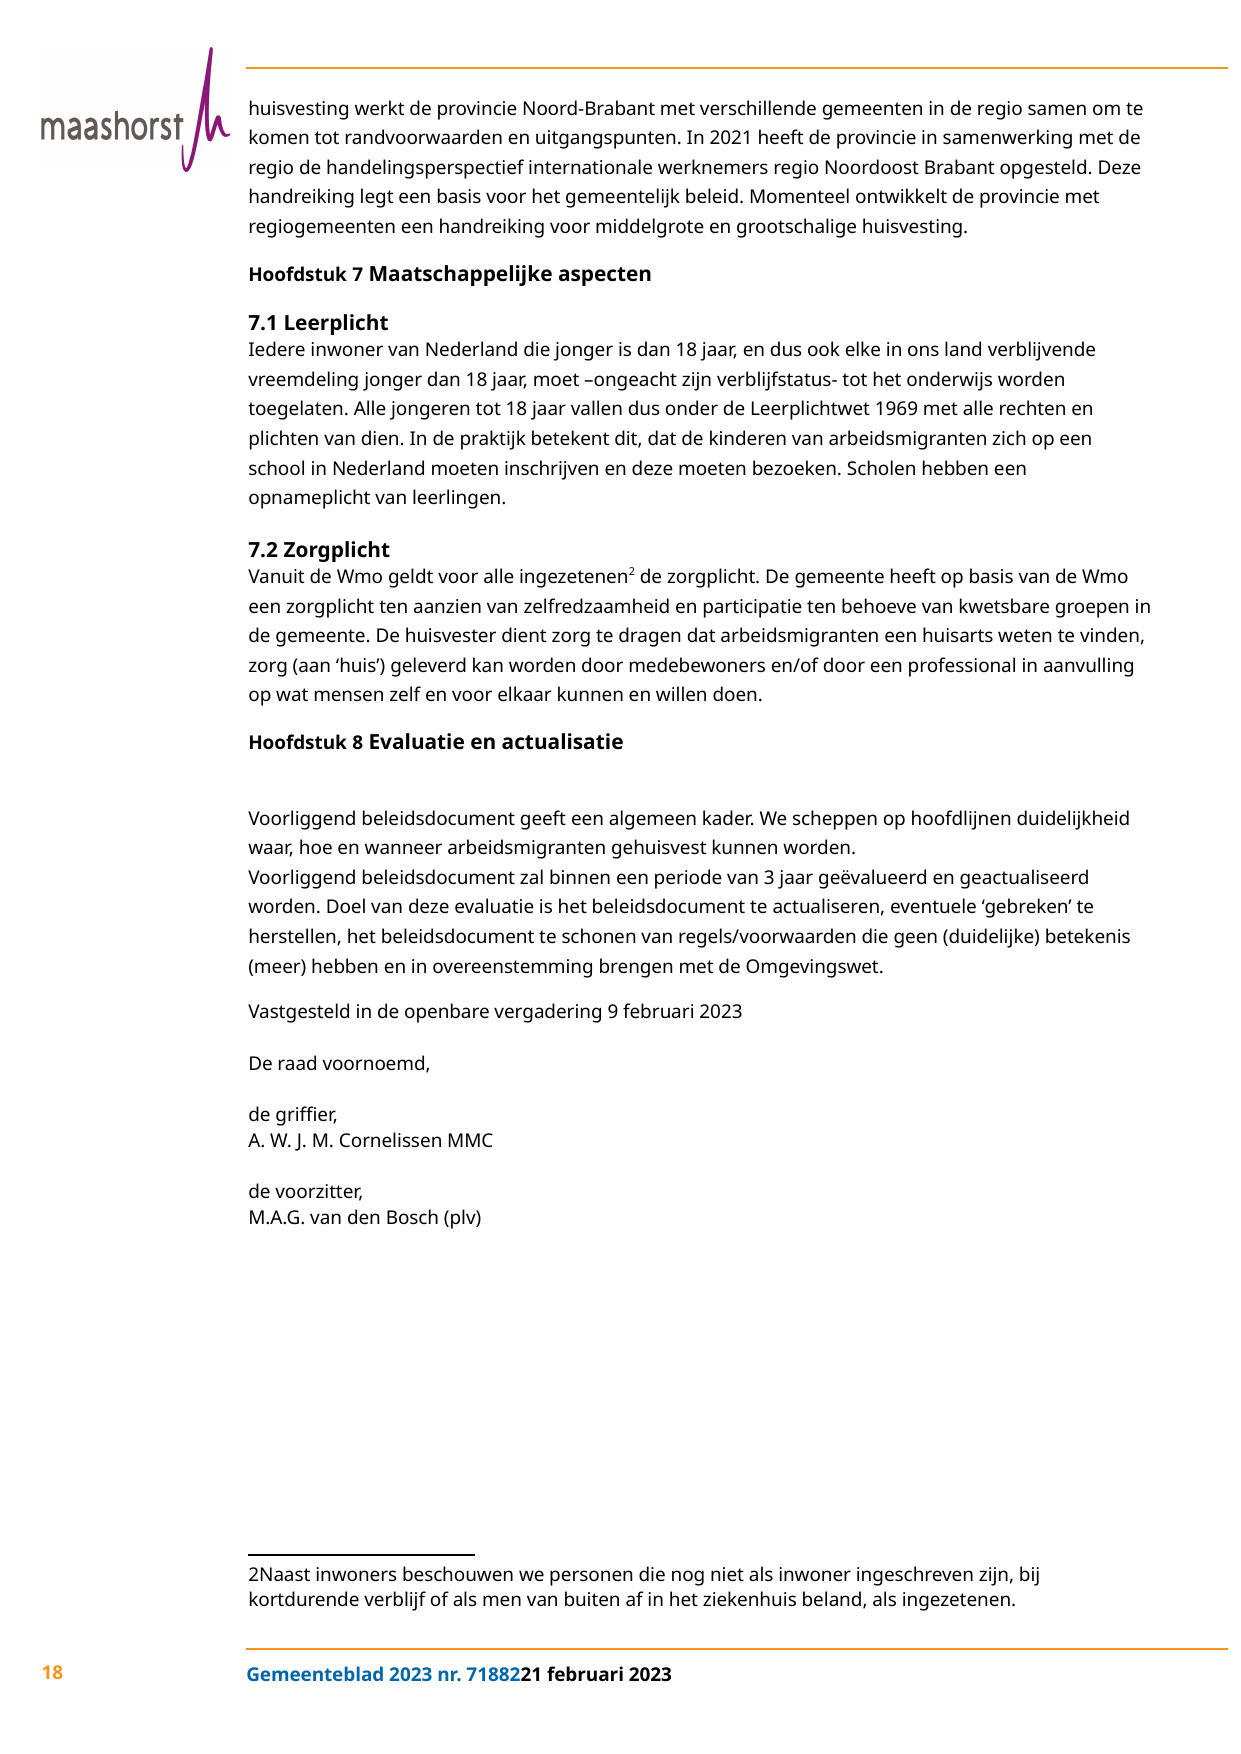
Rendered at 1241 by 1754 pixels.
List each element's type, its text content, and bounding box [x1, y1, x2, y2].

text Vastgesteld in de openbare vergadering 9 februari 2023 [248, 998, 1152, 1024]
text de voorzitter, [248, 1178, 1152, 1204]
picture [41, 47, 231, 172]
text Hoofdstuk 7 Maatschappelijke aspecten [248, 259, 1152, 287]
text Iedere inwoner van Nederland die jonger is dan 18 jaar, en dus ook elke in ons land verblijvende vreemdeling jonger dan 18 jaar, moet –ongeacht zijn verblijfstatus- tot het onderwijs worden toegelaten. Alle jongeren tot 18 jaar vallen dus onder de Leerplichtwet 1969 met alle rechten en plichten van dien. In de praktijk betekent dit, dat de kinderen van arbeidsmigranten zich op een school in Nederland moeten inschrijven en deze moeten bezoeken. Scholen hebben een opnameplicht van leerlingen. [248, 336, 1152, 510]
text Vanuit de Wmo geldt voor alle ingezetenen de zorgplicht. De gemeente heeft op basis van de Wmo een zorgplicht ten aanzien van zelfredzaamheid en participatie ten behoeve van kwetsbare groepen in de gemeente. De huisvester dient zorg te dragen dat arbeidsmigranten een huisarts weten te vinden, zorg (aan ‘huis’) geleverd kan worden door medebewoners en/of door een professional in aanvulling op wat mensen zelf en voor elkaar kunnen en willen doen. [248, 563, 1152, 707]
text M.A.G. van den Bosch (plv) [248, 1204, 1152, 1230]
text Voorliggend beleidsdocument geeft een algemeen kader. We scheppen op hoofdlijnen duidelijkheid waar, hoe en wanneer arbeidsmigranten gehuisvest kunnen worden. [248, 805, 1152, 860]
text de griffier, [248, 1101, 1152, 1127]
text Voorliggend beleidsdocument zal binnen een periode van 3 jaar geëvalueerd en geactualiseerd worden. Doel van deze evaluatie is het beleidsdocument te actualiseren, eventuele ‘gebreken’ te herstellen, het beleidsdocument te schonen van regels/voorwaarden die geen (duidelijke) betekenis (meer) hebben en in overeenstemming brengen met de Omgevingswet. [248, 864, 1152, 978]
text Hoofdstuk 8 Evaluatie en actualisatie [248, 727, 1152, 756]
text 7.2 Zorgplicht [248, 535, 1152, 563]
text huisvesting werkt de provincie Noord-Brabant met verschillende gemeenten in de regio samen om te komen tot randvoorwaarden en uitgangspunten. In 2021 heeft de provincie in samenwerking met de regio de handelingsperspectief internationale werknemers regio Noordoost Brabant opgesteld. Deze handreiking legt een basis voor het gemeentelijk beleid. Momenteel ontwikkelt de provincie met regiogemeenten een handreiking voor middelgrote en grootschalige huisvesting. [248, 95, 1152, 239]
text A. W. J. M. Cornelissen MMC [248, 1127, 1152, 1153]
text De raad voornoemd, [248, 1050, 1152, 1076]
text 7.1 Leerplicht [248, 308, 1152, 336]
text Naast inwoners beschouwen we personen die nog niet als inwoner ingeschreven zijn, bij kortdurende verblijf of als men van buiten af in het ziekenhuis beland, als ingezetenen. [248, 1561, 1152, 1612]
